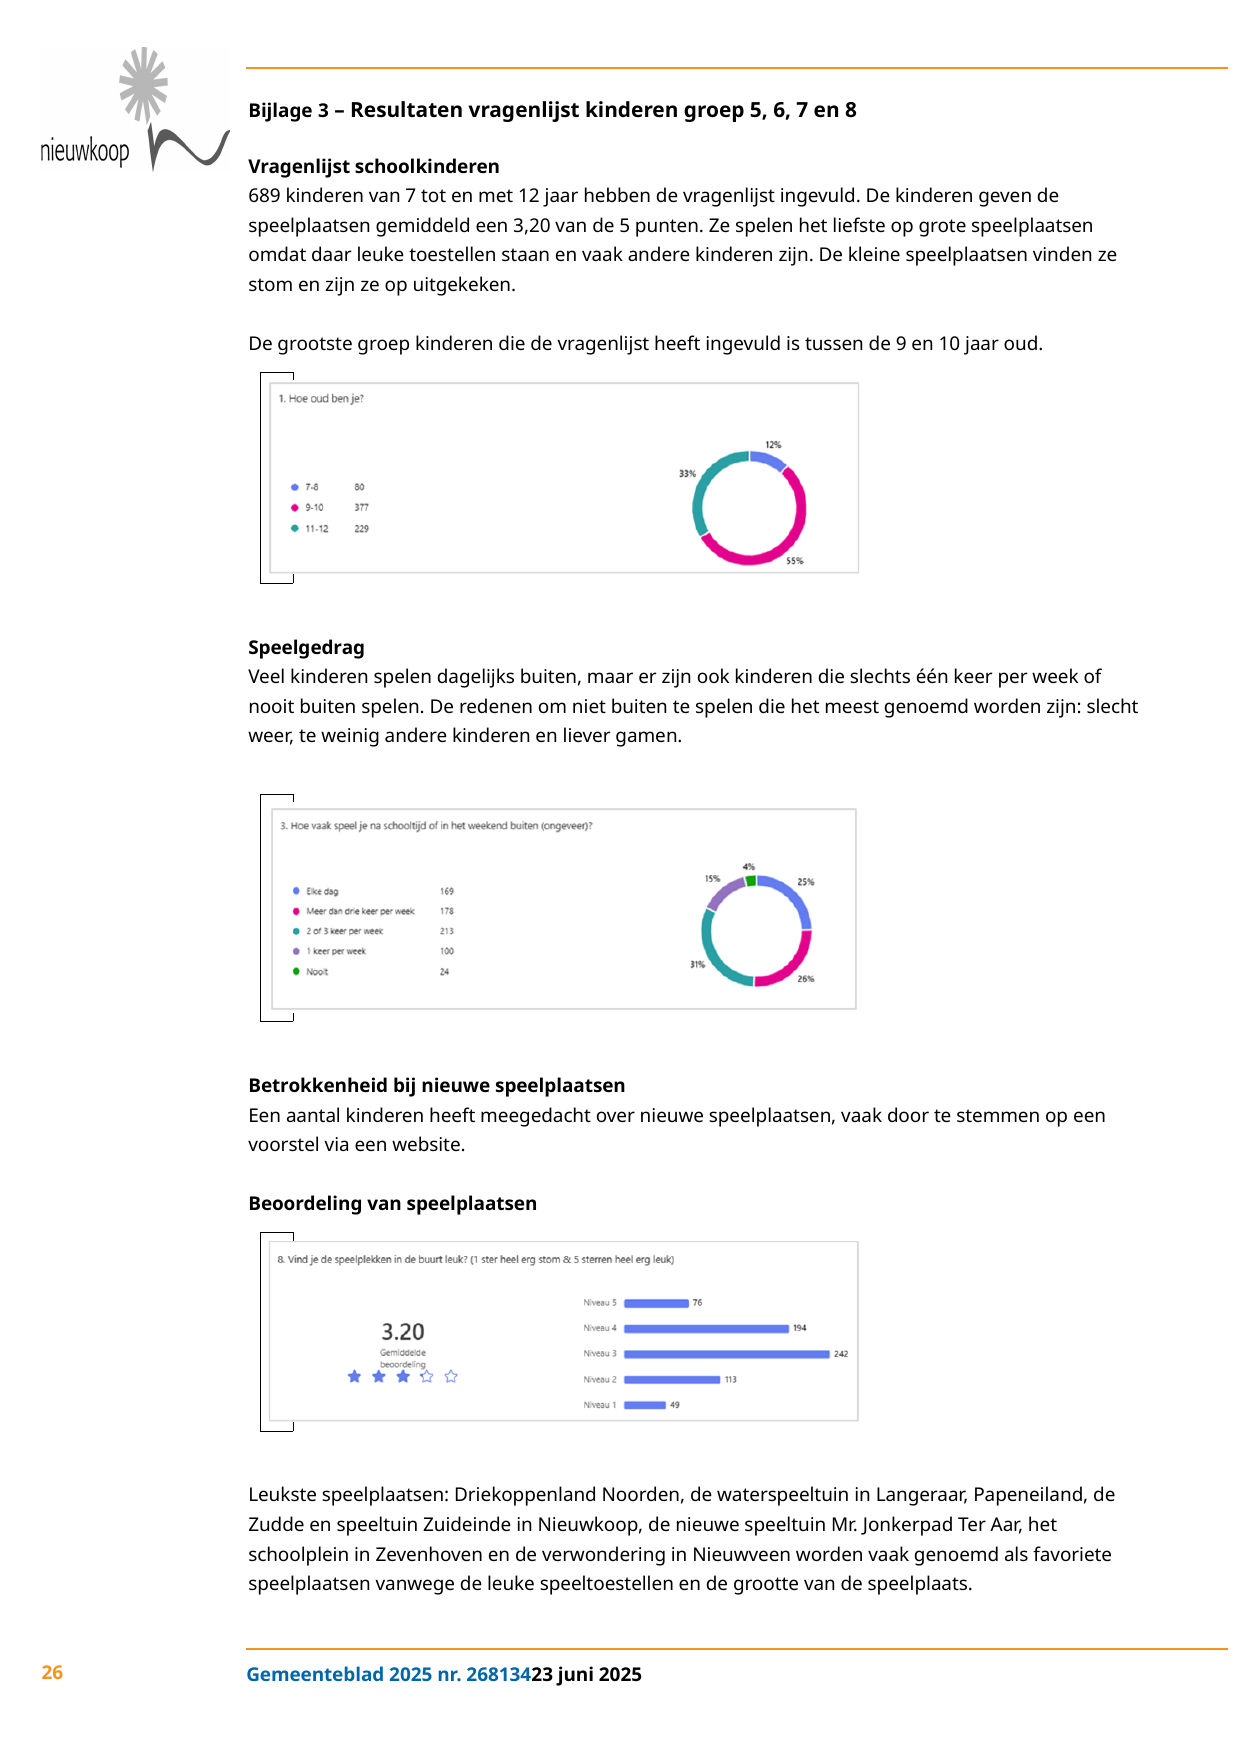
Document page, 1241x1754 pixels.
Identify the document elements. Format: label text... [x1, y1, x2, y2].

text Vragenlijst schoolkinderen [248, 153, 1152, 179]
text Een aantal kinderen heeft meegedacht over nieuwe speelplaatsen, vaak door te stemmen op een voorstel via een website. [248, 1102, 1152, 1157]
text Leukste speelplaatsen: Driekoppenland Noorden, de waterspeeltuin in Langeraar, Papeneiland, de Zudde en speeltuin Zuideinde in Nieuwkoop, de nieuwe speeltuin Mr. Jonkerpad Ter Aar, het schoolplein in Zevenhoven en de verwondering in Nieuwveen worden vaak genoemd als favoriete speelplaatsen vanwege de leuke speeltoestellen en de grootte van de speelplaats. [248, 1482, 1152, 1596]
text De grootste groep kinderen die de vragenlijst heeft ingevuld is tussen de 9 en 10 jaar oud. [248, 330, 1152, 356]
text Speelgedrag [248, 634, 1152, 659]
text Beoordeling van speelplaatsen [248, 1191, 1152, 1216]
picture [268, 802, 860, 1013]
text 689 kinderen van 7 tot en met 12 jaar hebben de vragenlijst ingevuld. De kinderen geven de speelplaatsen gemiddeld een 3,20 van de 5 punten. Ze spelen het liefste op grote speelplaatsen omdat daar leuke toestellen staan en vaak andere kinderen zijn. De kleine speelplaatsen vinden ze stom en zijn ze op uitgekeken. [248, 182, 1152, 297]
picture [268, 1241, 860, 1422]
text Veel kinderen spelen dagelijks buiten, maar er zijn ook kinderen die slechts één keer per week of nooit buiten spelen. De redenen om niet buiten te spelen die het meest genoemd worden zijn: slecht weer, te weinig andere kinderen en liever gamen. [248, 663, 1152, 748]
picture [41, 47, 231, 172]
text Betrokkenheid bij nieuwe speelplaatsen [248, 1072, 1152, 1098]
text Bijlage 3 – Resultaten vragenlijst kinderen groep 5, 6, 7 en 8 [248, 95, 1152, 123]
picture [268, 380, 860, 574]
